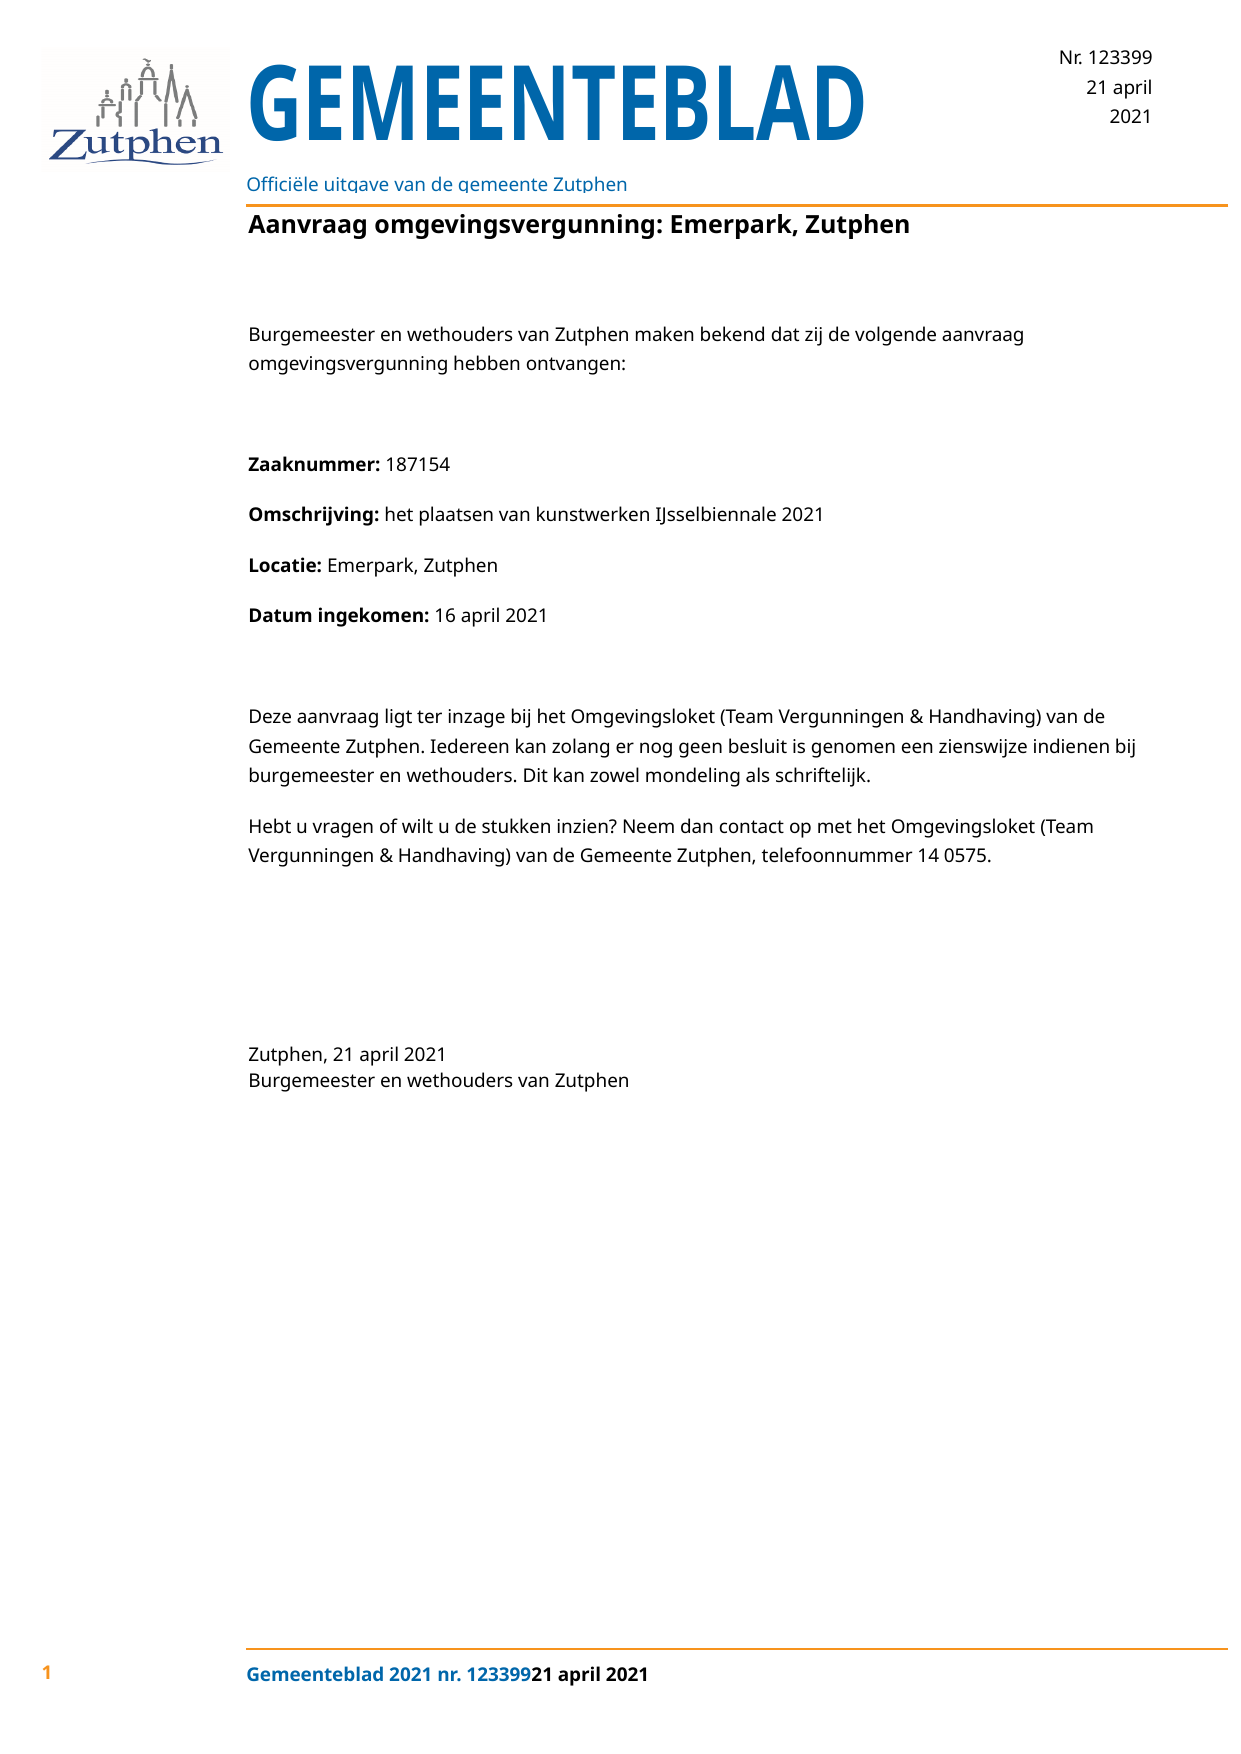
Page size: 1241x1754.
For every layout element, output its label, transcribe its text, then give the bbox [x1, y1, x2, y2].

text Burgemeester en wethouders van Zutphen maken bekend dat zij de volgende aanvraag omgevingsvergunning hebben ontvangen: [248, 321, 1152, 376]
text Zutphen, 21 april 2021 [248, 1041, 1152, 1067]
text Zaaknummer: 187154 [248, 451, 1152, 477]
text Aanvraag omgevingsvergunning: Emerpark, Zutphen [248, 207, 1152, 241]
text Omschrijving: het plaatsen van kunstwerken IJsselbiennale 2021 [248, 502, 1152, 527]
text Deze aanvraag ligt ter inzage bij het Omgevingsloket (Team Vergunningen & Handhaving) van de Gemeente Zutphen. Iedereen kan zolang er nog geen besluit is genomen een zienswijze indienen bij burgemeester en wethouders. Dit kan zowel mondeling als schriftelijk. [248, 703, 1152, 788]
text Burgemeester en wethouders van Zutphen [248, 1067, 1152, 1093]
text Hebt u vragen of wilt u de stukken inzien? Neem dan contact op met het Omgevingsloket (Team Vergunningen & Handhaving) van de Gemeente Zutphen, telefoonnummer 14 0575. [248, 813, 1152, 868]
picture [41, 47, 231, 172]
text Datum ingekomen: 16 april 2021 [248, 602, 1152, 628]
text Locatie: Emerpark, Zutphen [248, 552, 1152, 578]
